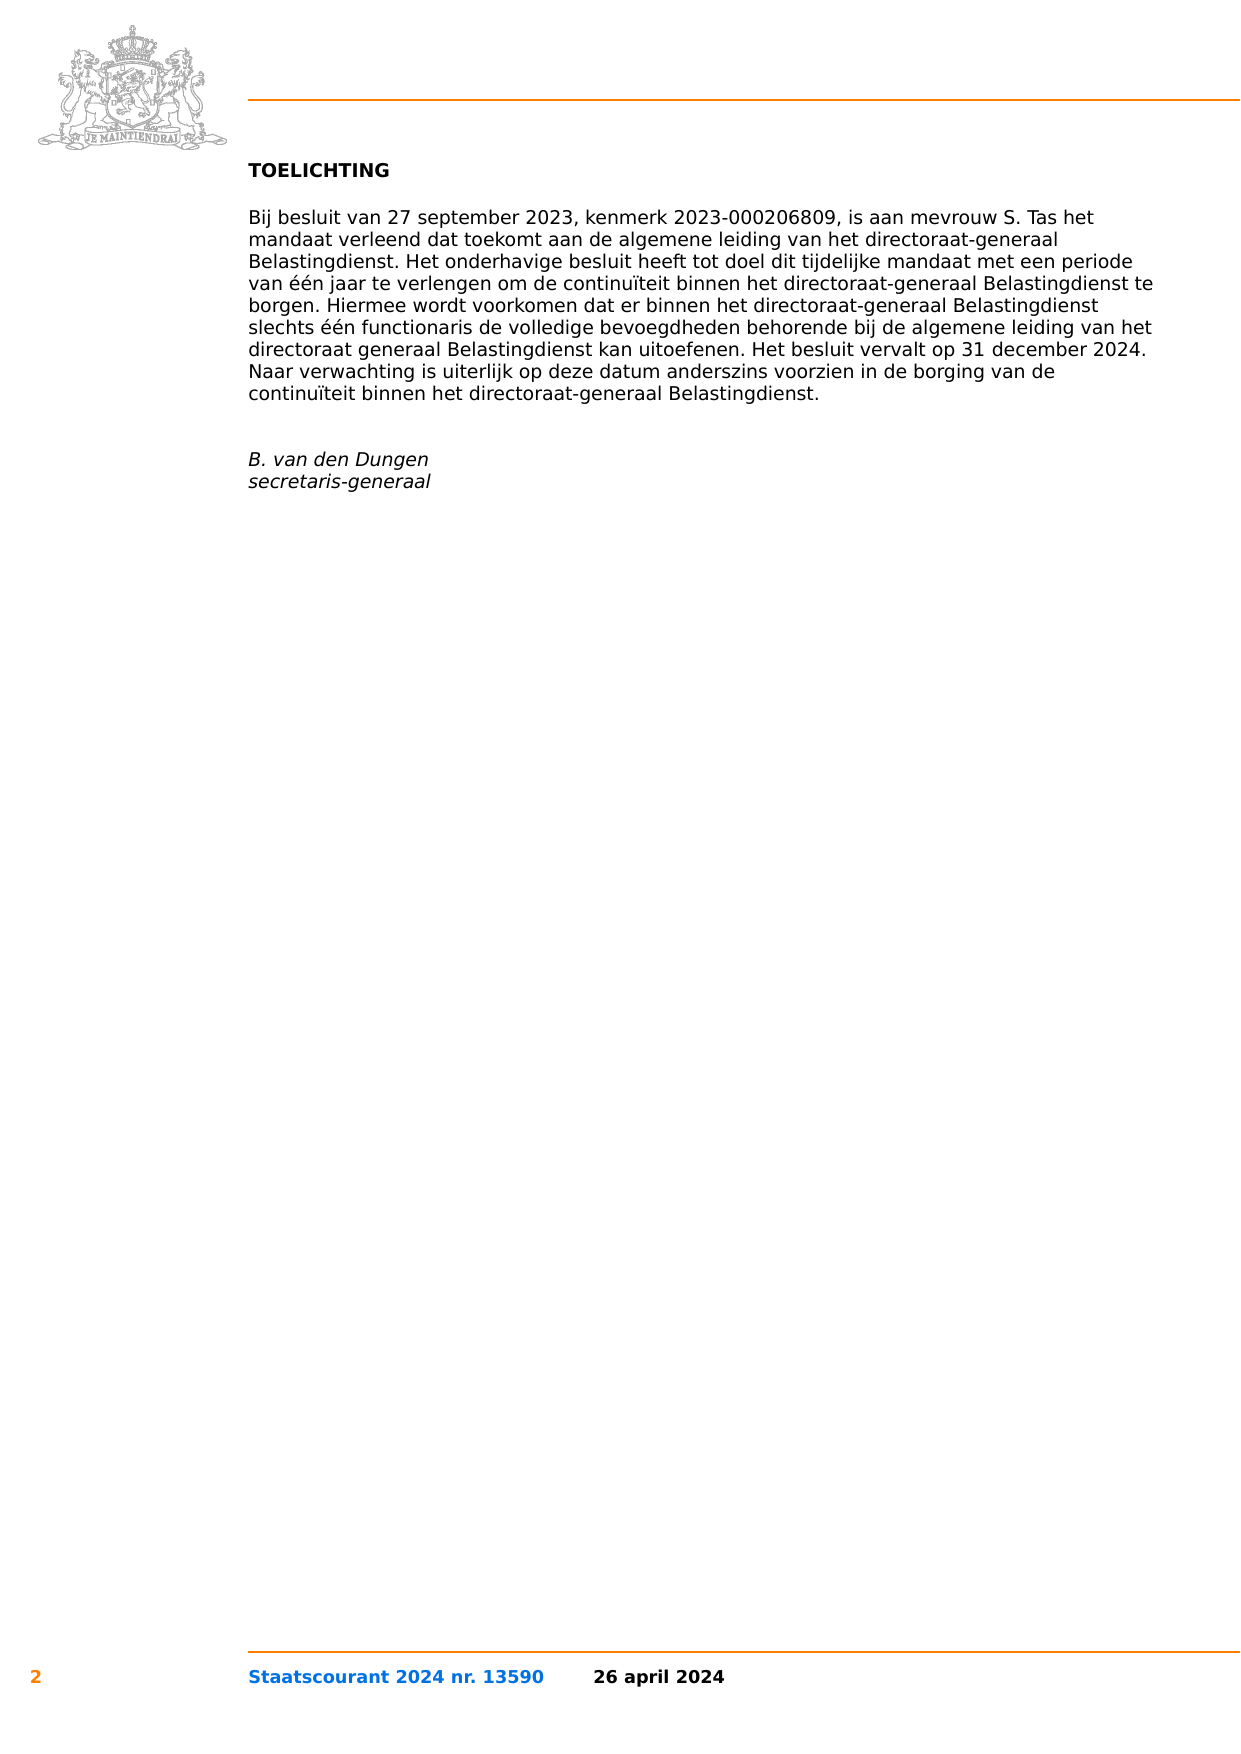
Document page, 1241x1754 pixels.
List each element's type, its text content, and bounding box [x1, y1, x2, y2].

subtitle TOELICHTING [248, 160, 1163, 182]
picture [38, 25, 227, 150]
text Bij besluit van 27 september 2023, kenmerk 2023-000206809, is aan mevrouw S. Tas het mandaat verleend dat toekomt aan de algemene leiding van het directoraat-generaal Belastingdienst. Het onderhavige besluit heeft tot doel dit tijdelijke mandaat met een periode van één jaar te verlengen om de continuïteit binnen het directoraat-generaal Belastingdienst te borgen. Hiermee wordt voorkomen dat er binnen het directoraat-generaal Belastingdienst slechts één functionaris de volledige bevoegdheden behorende bij de algemene leiding van het directoraat­ generaal Belastingdienst kan uitoefenen. Het besluit vervalt op 31 december 2024. Naar verwachting is uiterlijk op deze datum anderszins voorzien in de borging van de continuïteit binnen het directoraat-generaal Belastingdienst. [248, 207, 1163, 405]
text B. van den Dungen secretaris-generaal [248, 427, 1163, 492]
